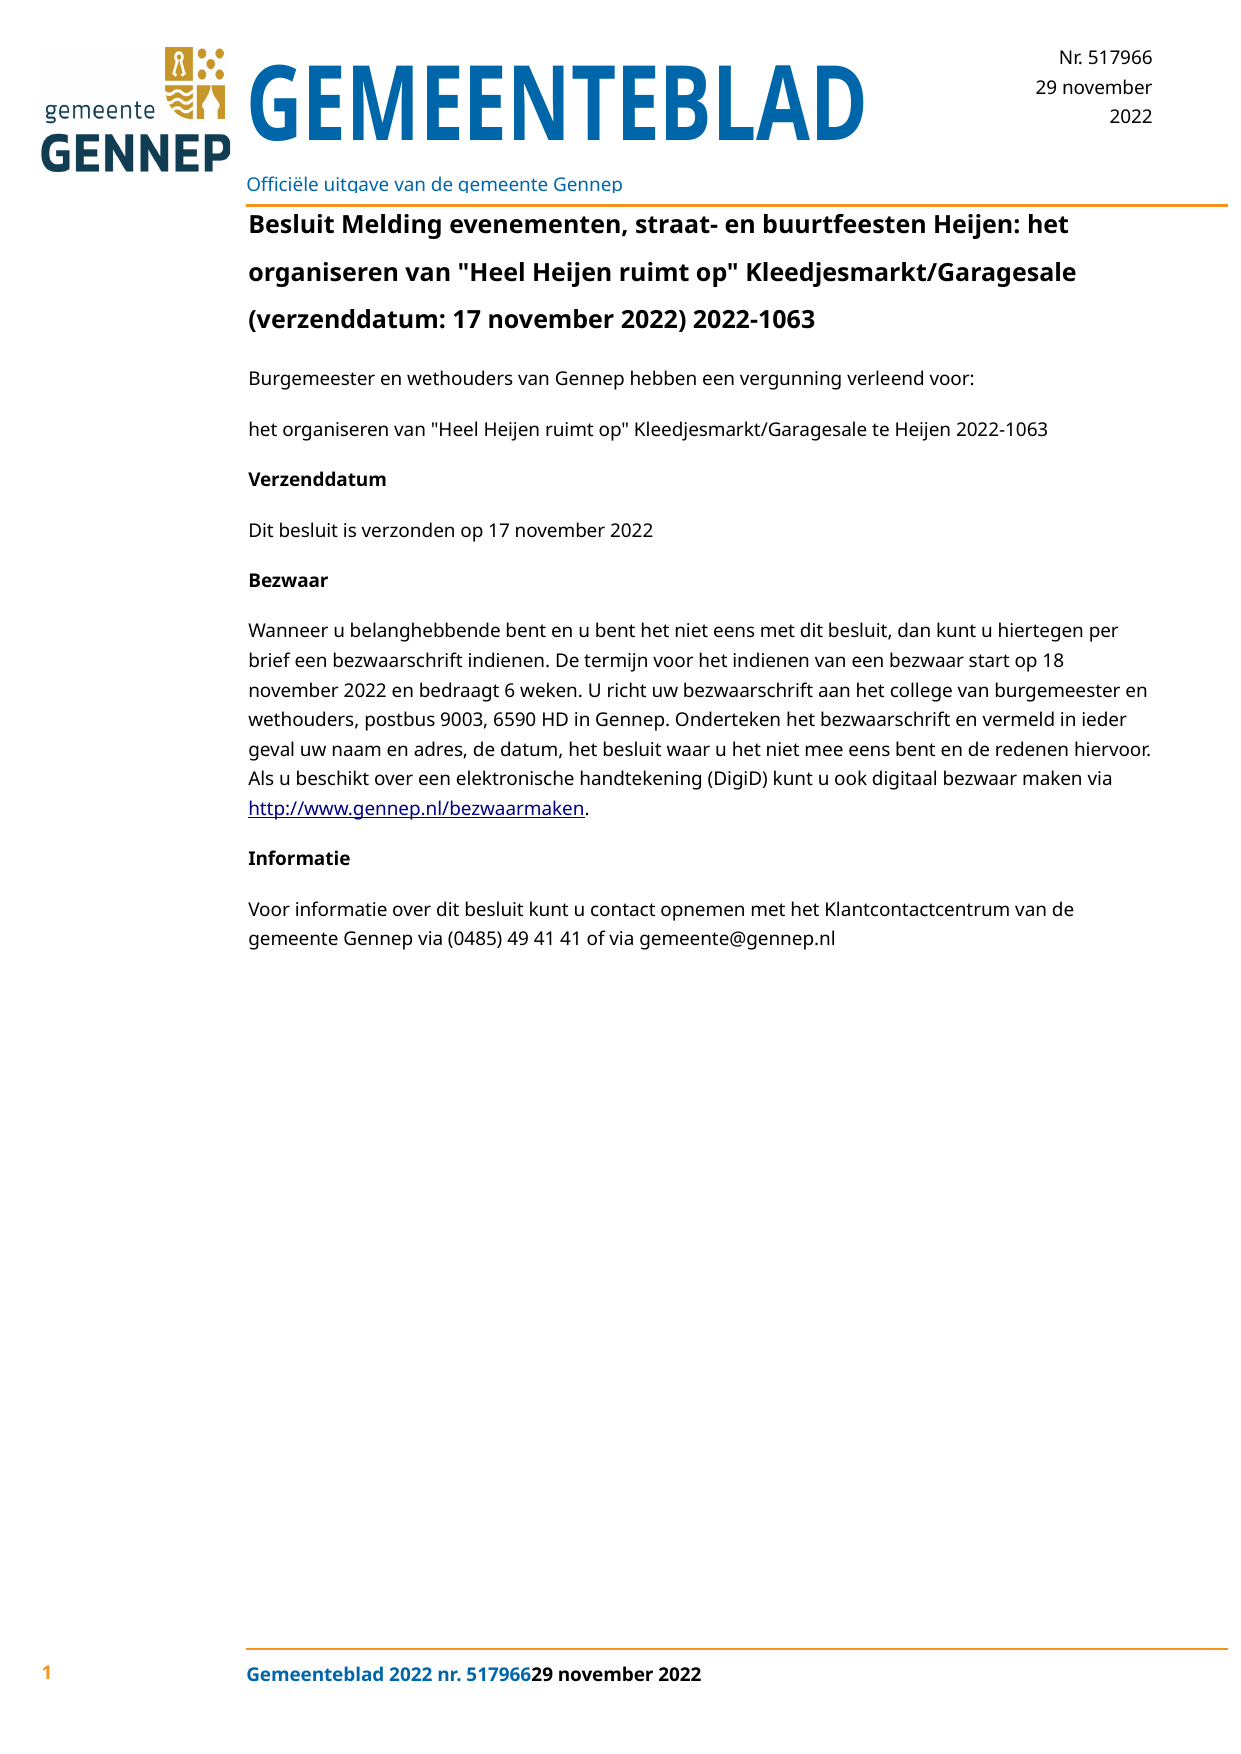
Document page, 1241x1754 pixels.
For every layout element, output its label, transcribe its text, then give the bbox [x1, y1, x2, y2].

text het organiseren van "Heel Heijen ruimt op" Kleedjesmarkt/Garagesale te Heijen 2022-1063 [248, 416, 1152, 442]
text Burgemeester en wethouders van Gennep hebben een vergunning verleend voor: [248, 366, 1152, 391]
text Dit besluit is verzonden op 17 november 2022 [248, 517, 1152, 542]
text Informatie [248, 846, 1152, 871]
text Wanneer u belanghebbende bent en u bent het niet eens met dit besluit, dan kunt u hiertegen per brief een bezwaarschrift indienen. De termijn voor het indienen van een bezwaar start op 18 november 2022 en bedraagt 6 weken. U richt uw bezwaarschrift aan het college van burgemeester en wethouders, postbus 9003, 6590 HD in Gennep. Onderteken het bezwaarschrift en vermeld in ieder geval uw naam en adres, de datum, het besluit waar u het niet mee eens bent en de redenen hiervoor. Als u beschikt over een elektronische handtekening (DigiD) kunt u ook digitaal bezwaar maken via http://www.gennep.nl/bezwaarmaken. [248, 618, 1152, 821]
text Besluit Melding evenementen, straat- en buurtfeesten Heijen: het organiseren van "Heel Heijen ruimt op" Kleedjesmarkt/Garagesale (verzenddatum: 17 november 2022) 2022-1063 [248, 207, 1152, 336]
text Bezwaar [248, 567, 1152, 593]
text Voor informatie over dit besluit kunt u contact opnemen met het Klantcontactcentrum van de gemeente Gennep via (0485) 49 41 41 of via gemeente@gennep.nl [248, 896, 1152, 951]
text Verzenddatum [248, 466, 1152, 492]
picture [41, 47, 231, 172]
